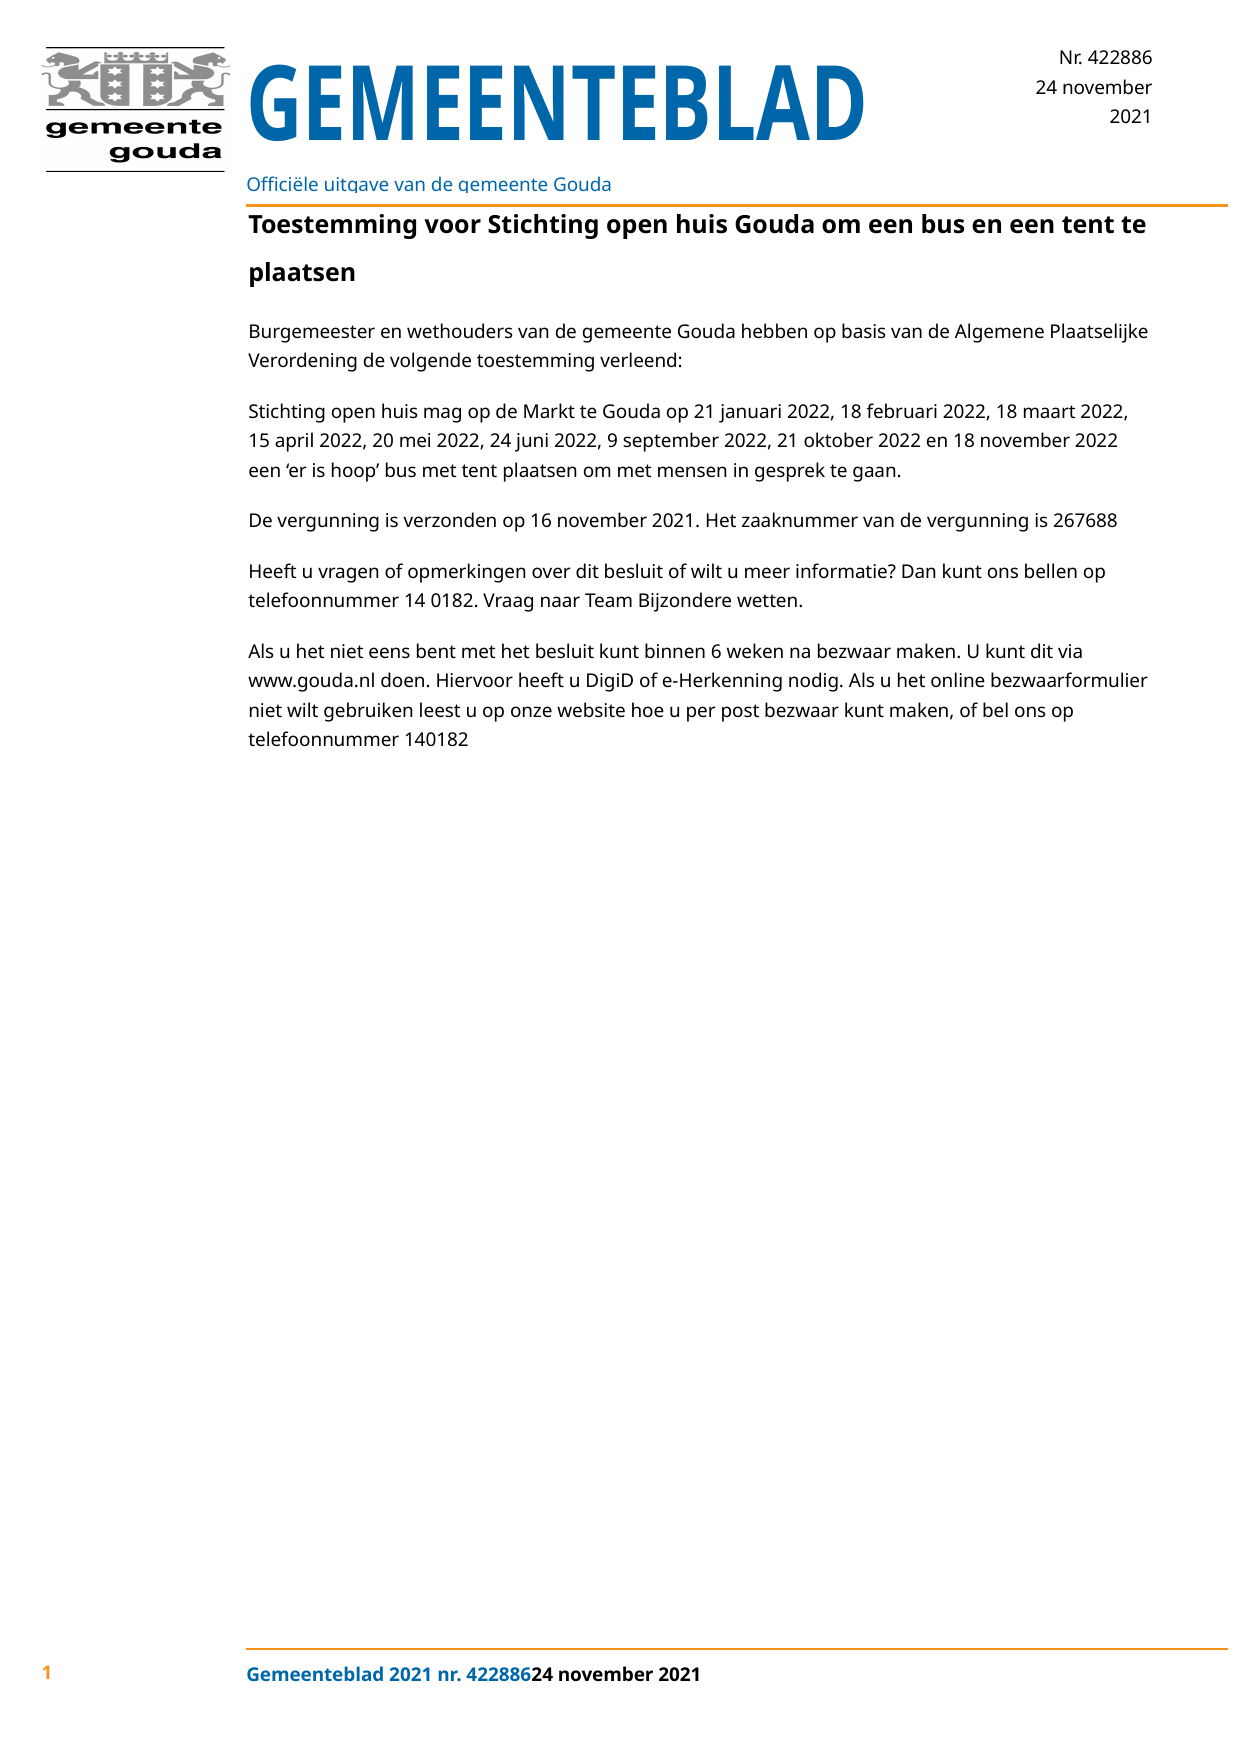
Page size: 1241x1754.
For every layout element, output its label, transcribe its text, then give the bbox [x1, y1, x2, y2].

text De vergunning is verzonden op 16 november 2021. Het zaaknummer van de vergunning is 267688 [248, 507, 1152, 533]
text Heeft u vragen of opmerkingen over dit besluit of wilt u meer informatie? Dan kunt ons bellen op telefoonnummer 14 0182. Vraag naar Team Bijzondere wetten. [248, 558, 1152, 613]
text Toestemming voor Stichting open huis Gouda om een bus en een tent te plaatsen [248, 207, 1152, 288]
text Burgemeester en wethouders van de gemeente Gouda hebben op basis van de Algemene Plaatselijke Verordening de volgende toestemming verleend: [248, 318, 1152, 373]
text Als u het niet eens bent met het besluit kunt binnen 6 weken na bezwaar maken. U kunt dit via www.gouda.nl doen. Hiervoor heeft u DigiD of e-Herkenning nodig. Als u het online bezwaarformulier niet wilt gebruiken leest u op onze website hoe u per post bezwaar kunt maken, of bel ons op telefoonnummer 140182 [248, 638, 1152, 752]
picture [41, 47, 231, 172]
text Stichting open huis mag op de Markt te Gouda op 21 januari 2022, 18 februari 2022, 18 maart 2022, 15 april 2022, 20 mei 2022, 24 juni 2022, 9 september 2022, 21 oktober 2022 en 18 november 2022 een ‘er is hoop’ bus met tent plaatsen om met mensen in gesprek te gaan. [248, 398, 1152, 483]
